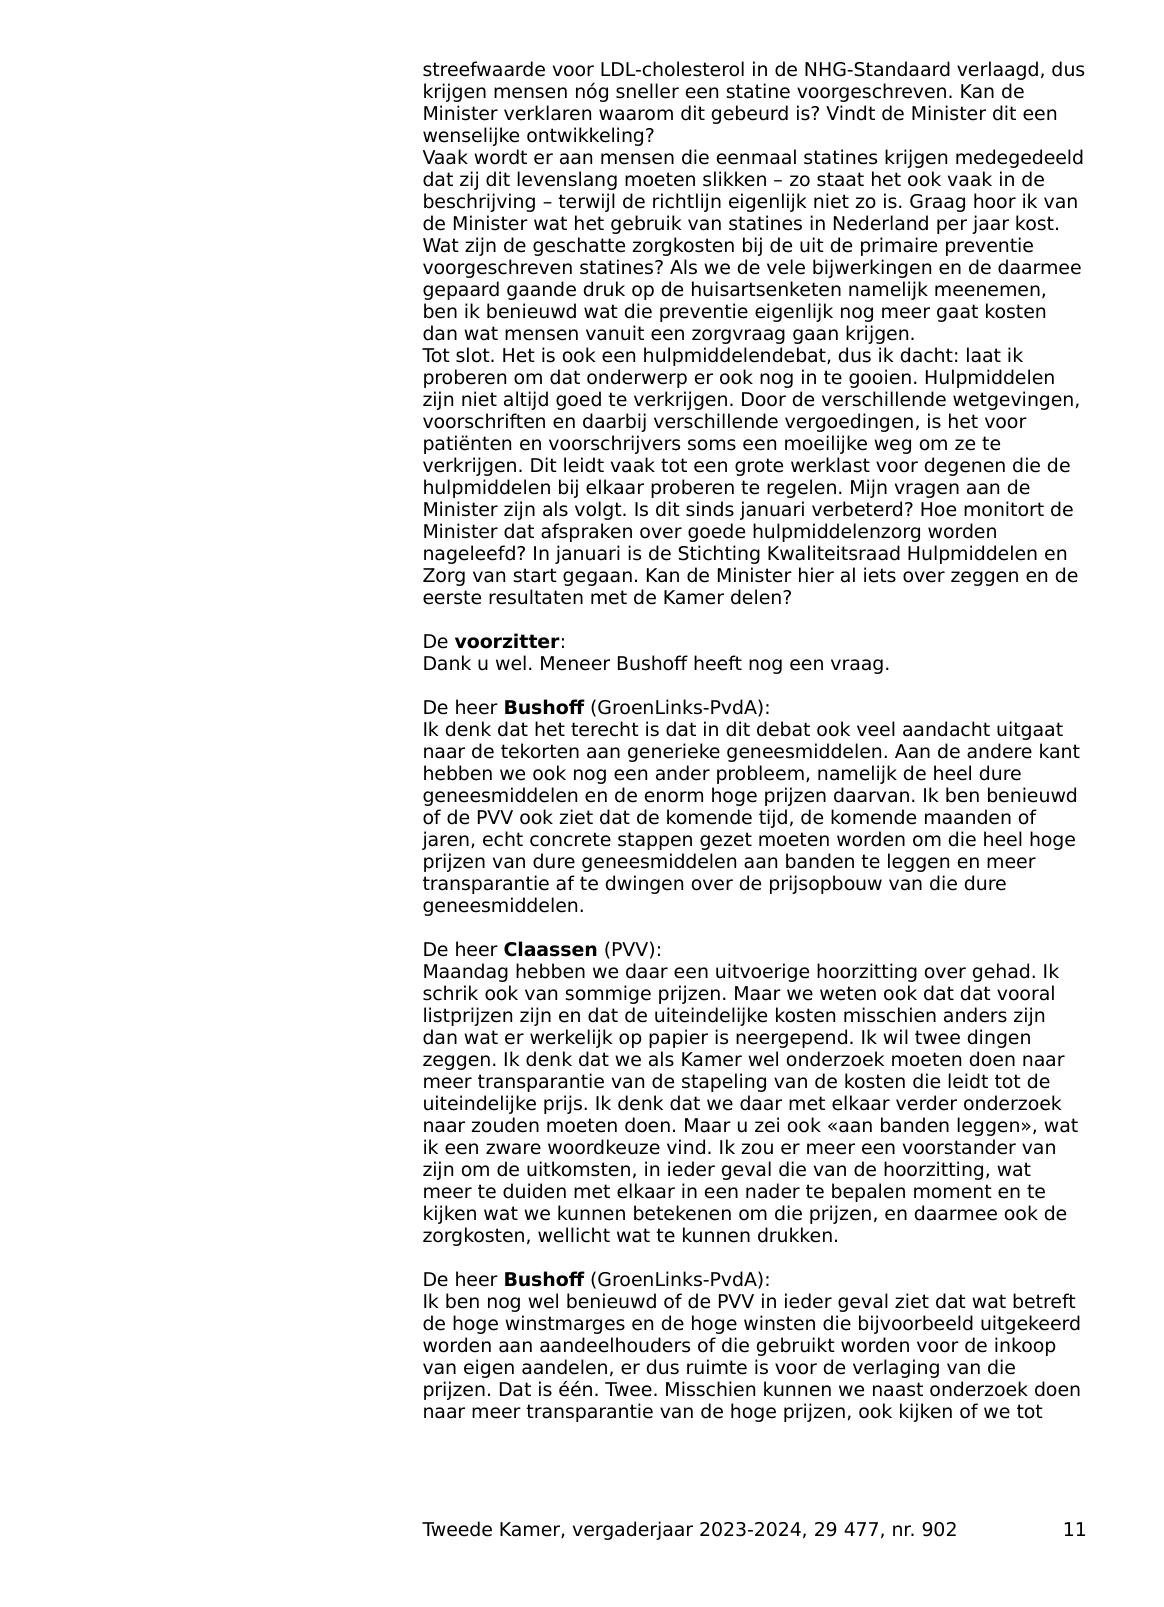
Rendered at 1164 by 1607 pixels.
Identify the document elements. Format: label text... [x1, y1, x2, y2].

text Maandag hebben we daar een uitvoerige hoorzitting over gehad. Ik schrik ook van sommige prijzen. Maar we weten ook dat dat vooral listprijzen zijn en dat de uiteindelijke kosten misschien anders zijn dan wat er werkelijk op papier is neergepend. Ik wil twee dingen zeggen. Ik denk dat we als Kamer wel onderzoek moeten doen naar meer transparantie van de stapeling van de kosten die leidt tot de uiteindelijke prijs. Ik denk dat we daar met elkaar verder onderzoek naar zouden moeten doen. Maar u zei ook «aan banden leggen», wat ik een zware woordkeuze vind. Ik zou er meer een voorstander van zijn om de uitkomsten, in ieder geval die van de hoorzitting, wat meer te duiden met elkaar in een nader te bepalen moment en te kijken wat we kunnen betekenen om die prijzen, en daarmee ook de zorgkosten, wellicht wat te kunnen drukken. [422, 961, 1087, 1247]
text De heer Bushoff (GroenLinks-PvdA): [422, 697, 1087, 719]
text De heer Claassen (PVV): [422, 939, 1087, 961]
text Ik denk dat het terecht is dat in dit debat ook veel aandacht uitgaat naar de tekorten aan generieke geneesmiddelen. Aan de andere kant hebben we ook nog een ander probleem, namelijk de heel dure geneesmiddelen en de enorm hoge prijzen daarvan. Ik ben benieuwd of de PVV ook ziet dat de komende tijd, de komende maanden of jaren, echt concrete stappen gezet moeten worden om die heel hoge prijzen van dure geneesmiddelen aan banden te leggen en meer transparantie af te dwingen over de prijsopbouw van die dure geneesmiddelen. [422, 719, 1087, 917]
text streefwaarde voor LDL-cholesterol in de NHG-Standaard verlaagd, dus krijgen mensen nóg sneller een statine voorgeschreven. Kan de Minister verklaren waarom dit gebeurd is? Vindt de Minister dit een wenselijke ontwikkeling? [422, 59, 1087, 147]
text Dank u wel. Meneer Bushoff heeft nog een vraag. [422, 653, 1087, 675]
text Ik ben nog wel benieuwd of de PVV in ieder geval ziet dat wat betreft de hoge winstmarges en de hoge winsten die bijvoorbeeld uitgekeerd worden aan aandeelhouders of die gebruikt worden voor de inkoop van eigen aandelen, er dus ruimte is voor de verlaging van die prijzen. Dat is één. Twee. Misschien kunnen we naast onderzoek doen naar meer transparantie van de hoge prijzen, ook kijken of we tot [422, 1291, 1087, 1423]
text De voorzitter: [422, 631, 1087, 653]
text Tot slot. Het is ook een hulpmiddelendebat, dus ik dacht: laat ik proberen om dat onderwerp er ook nog in te gooien. Hulpmiddelen zijn niet altijd goed te verkrijgen. Door de verschillende wetgevingen, voorschriften en daarbij verschillende vergoedingen, is het voor patiënten en voorschrijvers soms een moeilijke weg om ze te verkrijgen. Dit leidt vaak tot een grote werklast voor degenen die de hulpmiddelen bij elkaar proberen te regelen. Mijn vragen aan de Minister zijn als volgt. Is dit sinds januari verbeterd? Hoe monitort de Minister dat afspraken over goede hulpmiddelenzorg worden nageleefd? In januari is de Stichting Kwaliteitsraad Hulpmiddelen en Zorg van start gegaan. Kan de Minister hier al iets over zeggen en de eerste resultaten met de Kamer delen? [422, 345, 1087, 608]
text De heer Bushoff (GroenLinks-PvdA): [422, 1269, 1087, 1291]
text Vaak wordt er aan mensen die eenmaal statines krijgen medegedeeld dat zij dit levenslang moeten slikken – zo staat het ook vaak in de beschrijving – terwijl de richtlijn eigenlijk niet zo is. Graag hoor ik van de Minister wat het gebruik van statines in Nederland per jaar kost. Wat zijn de geschatte zorgkosten bij de uit de primaire preventie voorgeschreven statines? Als we de vele bijwerkingen en de daarmee gepaard gaande druk op de huisartsenketen namelijk meenemen, ben ik benieuwd wat die preventie eigenlijk nog meer gaat kosten dan wat mensen vanuit een zorgvraag gaan krijgen. [422, 147, 1087, 345]
